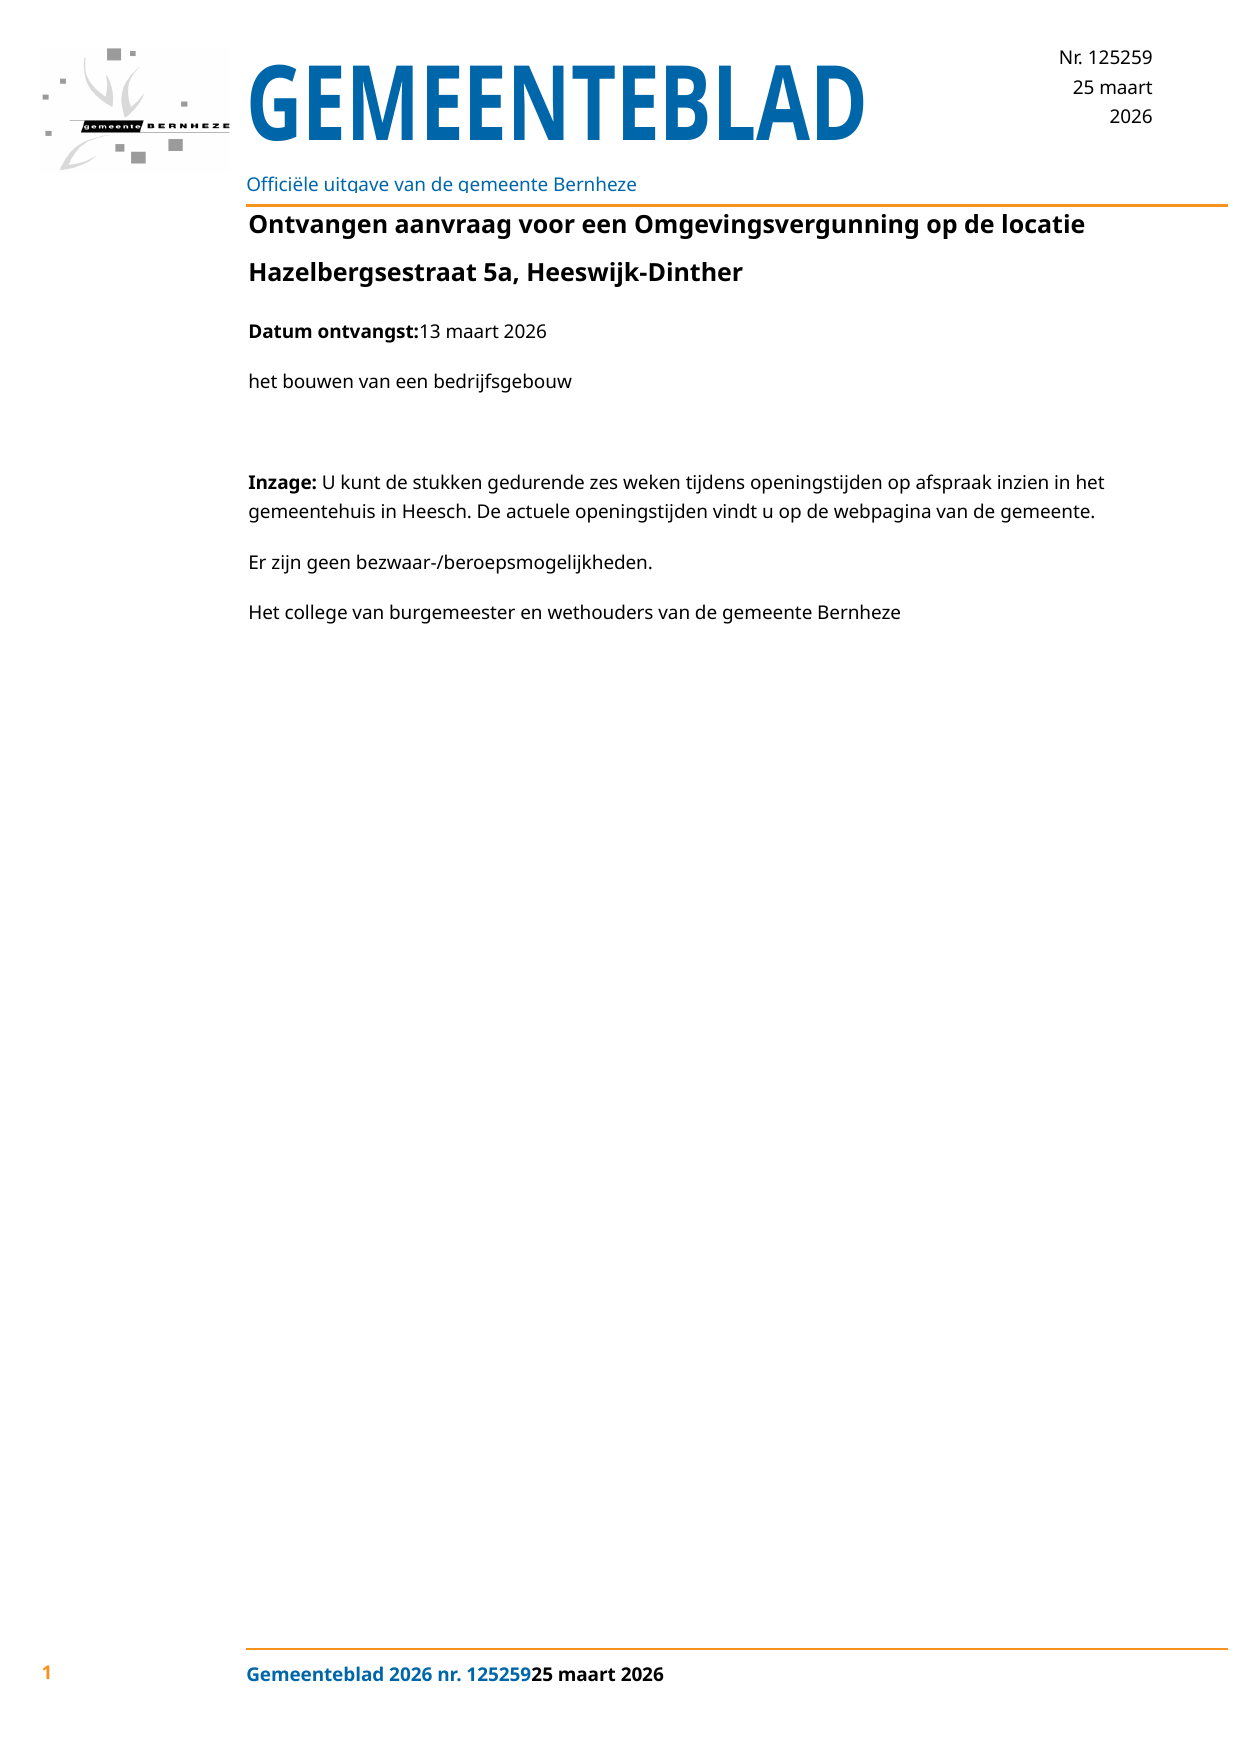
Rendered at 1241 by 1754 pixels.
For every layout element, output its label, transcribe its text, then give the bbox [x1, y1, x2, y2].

picture [41, 47, 231, 172]
text Datum ontvangst:13 maart 2026 [248, 318, 1152, 344]
text Ontvangen aanvraag voor een Omgevingsvergunning op de locatie Hazelbergsestraat 5a, Heeswijk-Dinther [248, 207, 1152, 288]
text Inzage: U kunt de stukken gedurende zes weken tijdens openingstijden op afspraak inzien in het gemeentehuis in Heesch. De actuele openingstijden vindt u op de webpagina van de gemeente. [248, 469, 1152, 524]
text het bouwen van een bedrijfsgebouw [248, 368, 1152, 394]
text Er zijn geen bezwaar-/beroepsmogelijkheden. [248, 549, 1152, 575]
text Het college van burgemeester en wethouders van de gemeente Bernheze [248, 599, 1152, 625]
